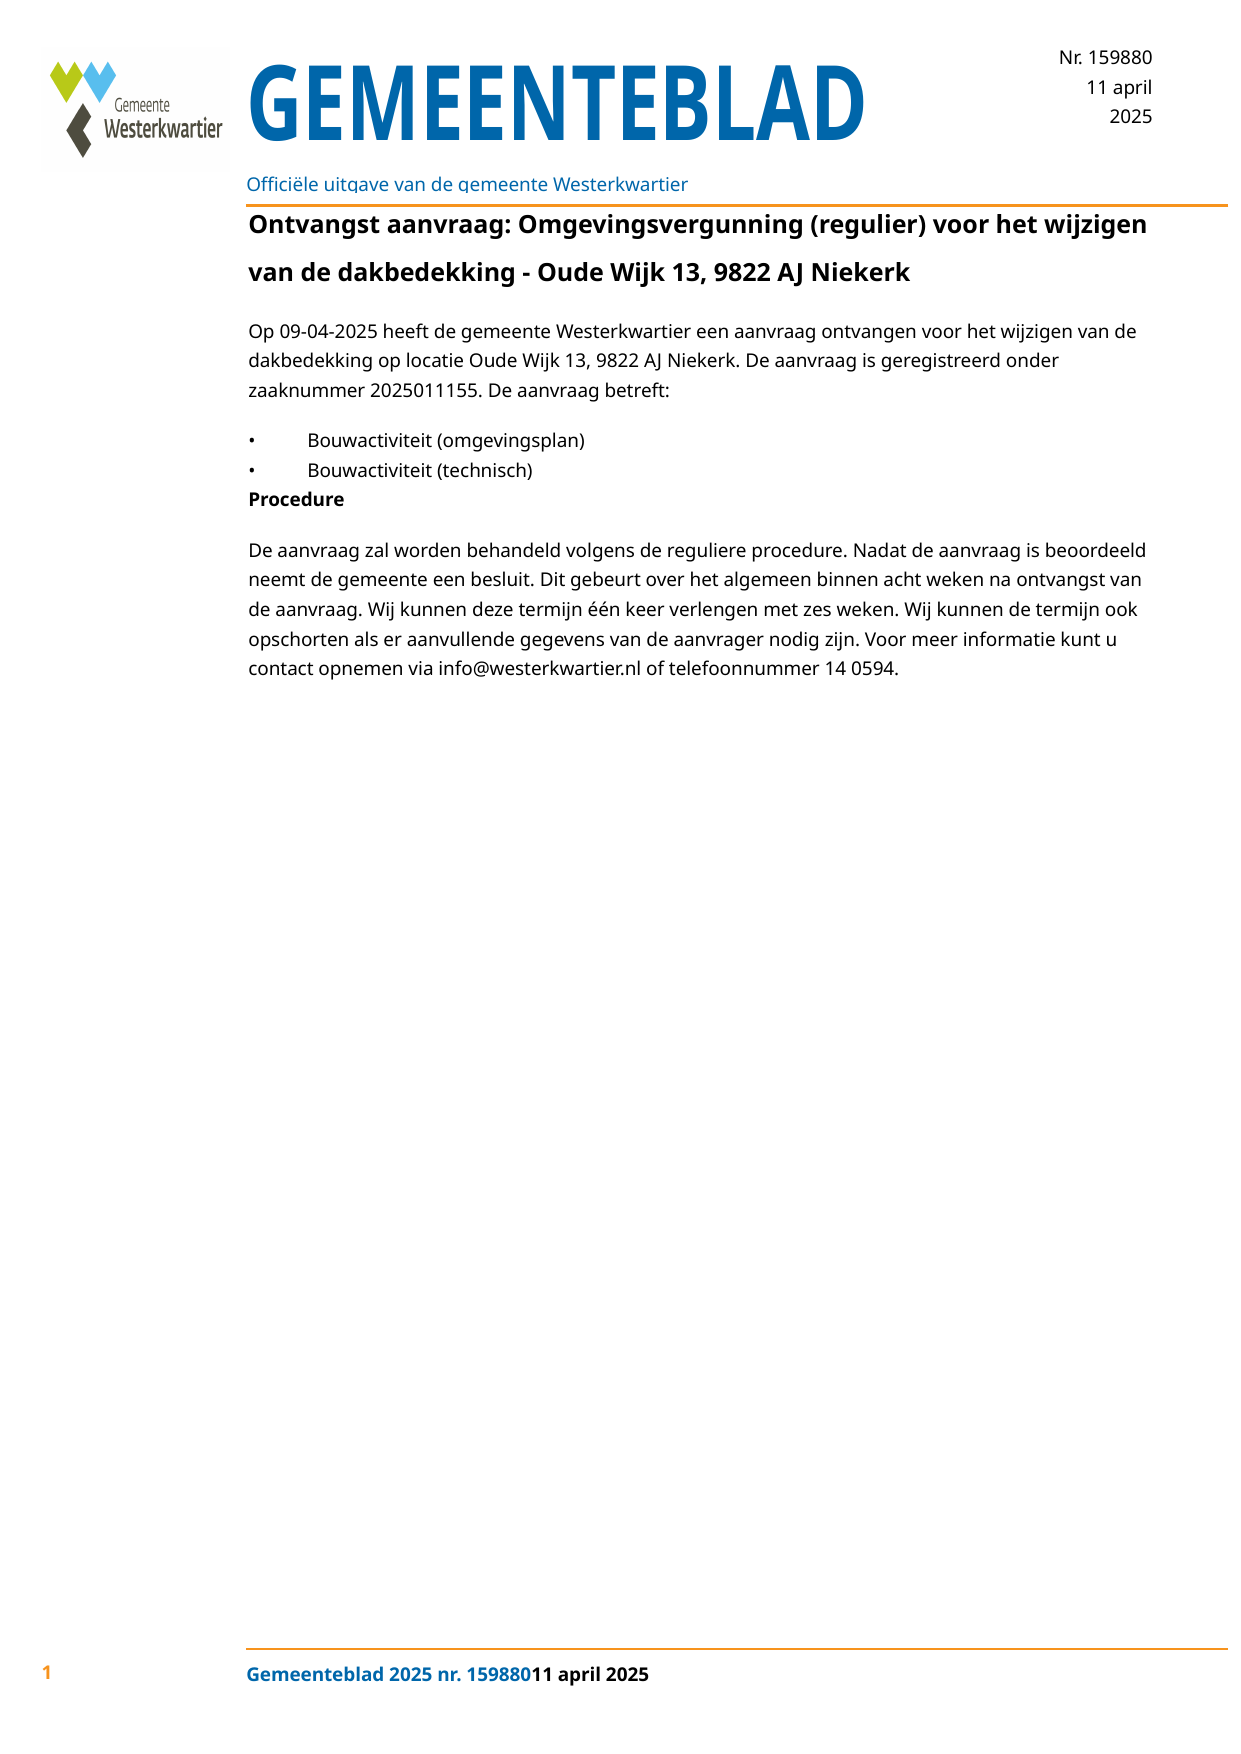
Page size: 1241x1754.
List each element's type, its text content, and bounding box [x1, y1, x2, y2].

text Ontvangst aanvraag: Omgevingsvergunning (regulier) voor het wijzigen van de dakbedekking - Oude Wijk 13, 9822 AJ Niekerk [248, 207, 1152, 288]
picture [41, 47, 231, 172]
list Bouwactiviteit (technisch) [248, 457, 1152, 483]
text Procedure [248, 487, 1152, 512]
list Bouwactiviteit (omgevingsplan) [248, 427, 1152, 453]
text De aanvraag zal worden behandeld volgens de reguliere procedure. Nadat de aanvraag is beoordeeld neemt de gemeente een besluit. Dit gebeurt over het algemeen binnen acht weken na ontvangst van de aanvraag. Wij kunnen deze termijn één keer verlengen met zes weken. Wij kunnen de termijn ook opschorten als er aanvullende gegevens van de aanvrager nodig zijn. Voor meer informatie kunt u contact opnemen via info@westerkwartier.nl of telefoonnummer 14 0594. [248, 537, 1152, 681]
text Op 09-04-2025 heeft de gemeente Westerkwartier een aanvraag ontvangen voor het wijzigen van de dakbedekking op locatie Oude Wijk 13, 9822 AJ Niekerk. De aanvraag is geregistreerd onder zaaknummer 2025011155. De aanvraag betreft: [248, 318, 1152, 403]
